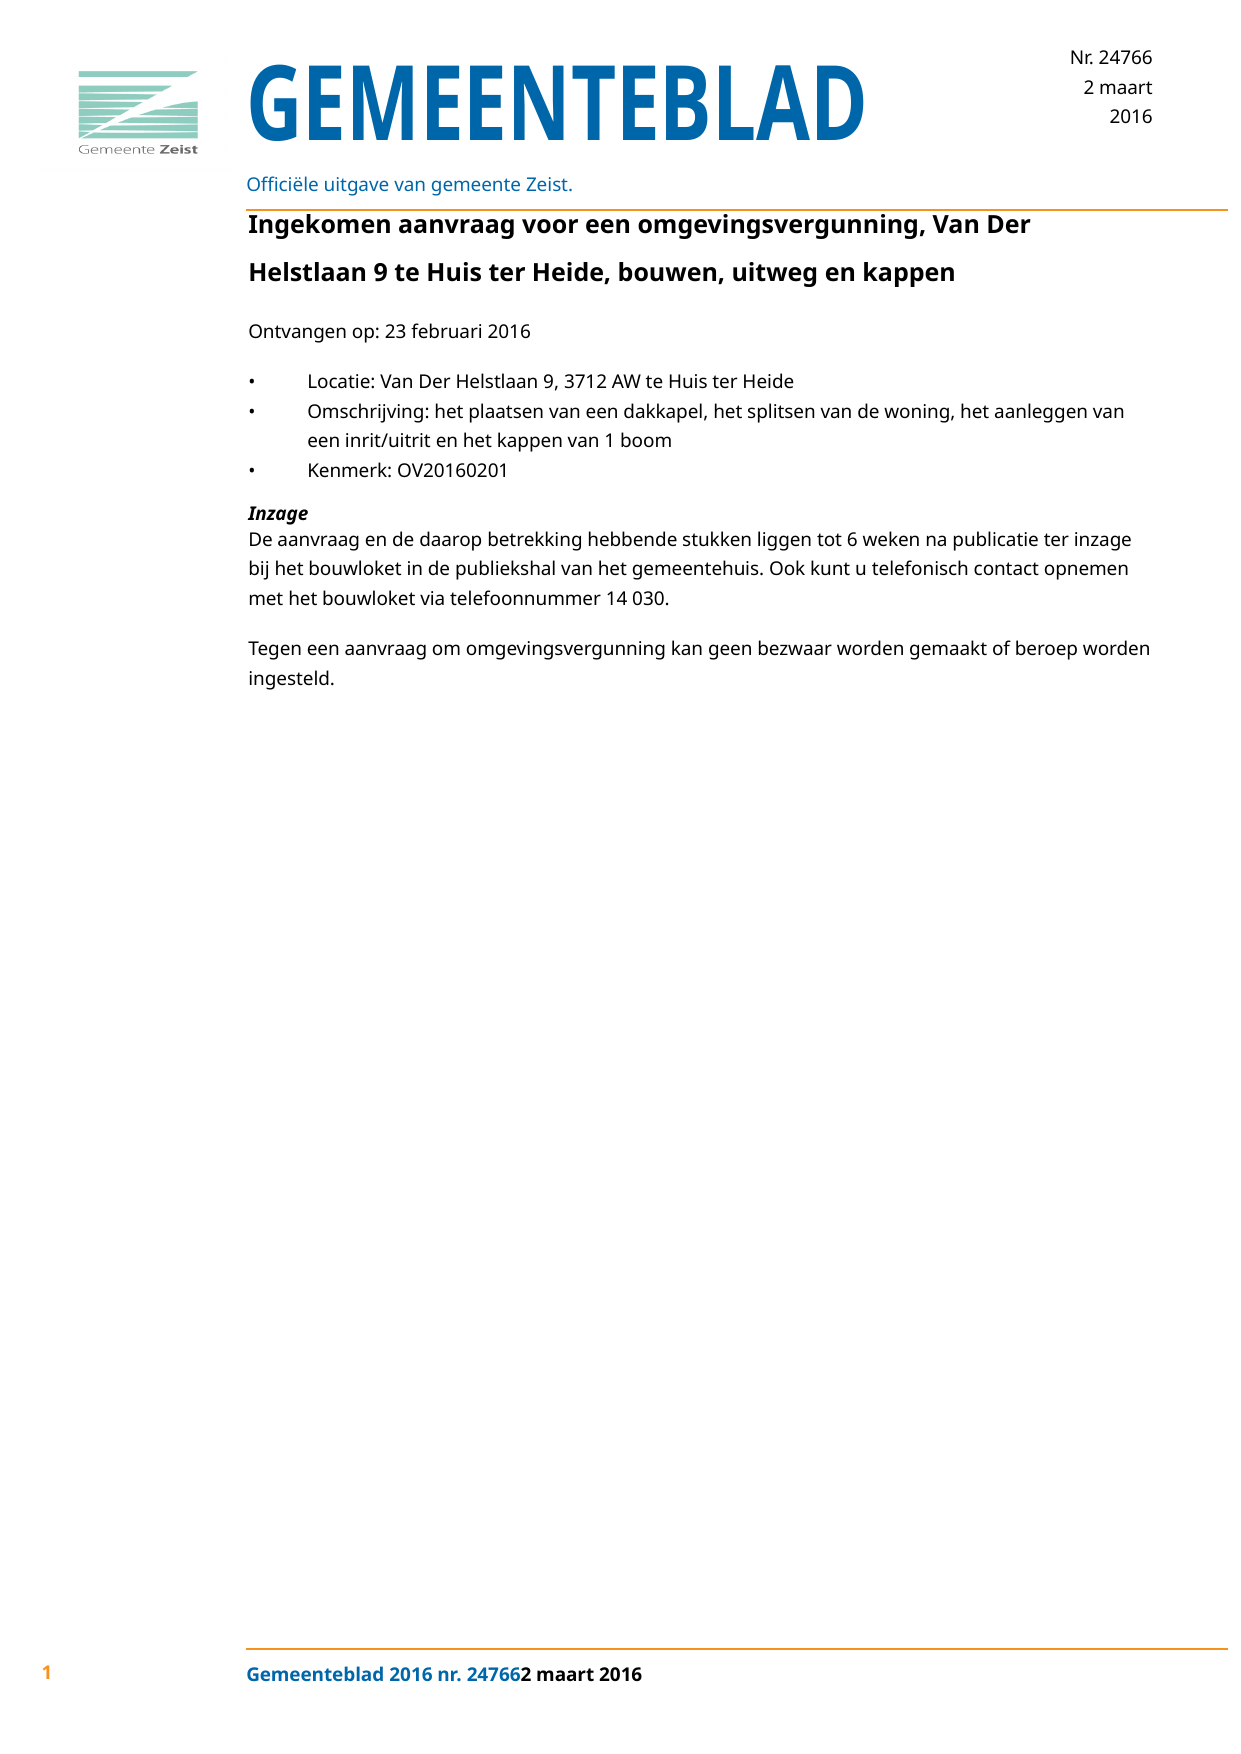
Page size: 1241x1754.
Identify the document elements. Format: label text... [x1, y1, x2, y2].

text Ingekomen aanvraag voor een omgevingsvergunning, Van Der Helstlaan 9 te Huis ter Heide, bouwen, uitweg en kappen [248, 211, 1152, 288]
list Kenmerk: OV20160201 [248, 457, 1152, 483]
text De aanvraag en de daarop betrekking hebbende stukken liggen tot 6 weken na publicatie ter inzage bij het bouwloket in de publiekshal van het gemeentehuis. Ook kunt u telefonisch contact opnemen met het bouwloket via telefoonnummer 14 030. [248, 526, 1152, 611]
text Inzage [248, 500, 1152, 526]
list Locatie: Van Der Helstlaan 9, 3712 AW te Huis ter Heide [248, 368, 1152, 394]
text Ontvangen op: 23 februari 2016 [248, 318, 1152, 344]
picture [41, 47, 231, 172]
text Tegen een aanvraag om omgevingsvergunning kan geen bezwaar worden gemaakt of beroep worden ingesteld. [248, 636, 1152, 691]
list Omschrijving: het plaatsen van een dakkapel, het splitsen van de woning, het aanleggen van een inrit/uitrit en het kappen van 1 boom [248, 398, 1152, 453]
